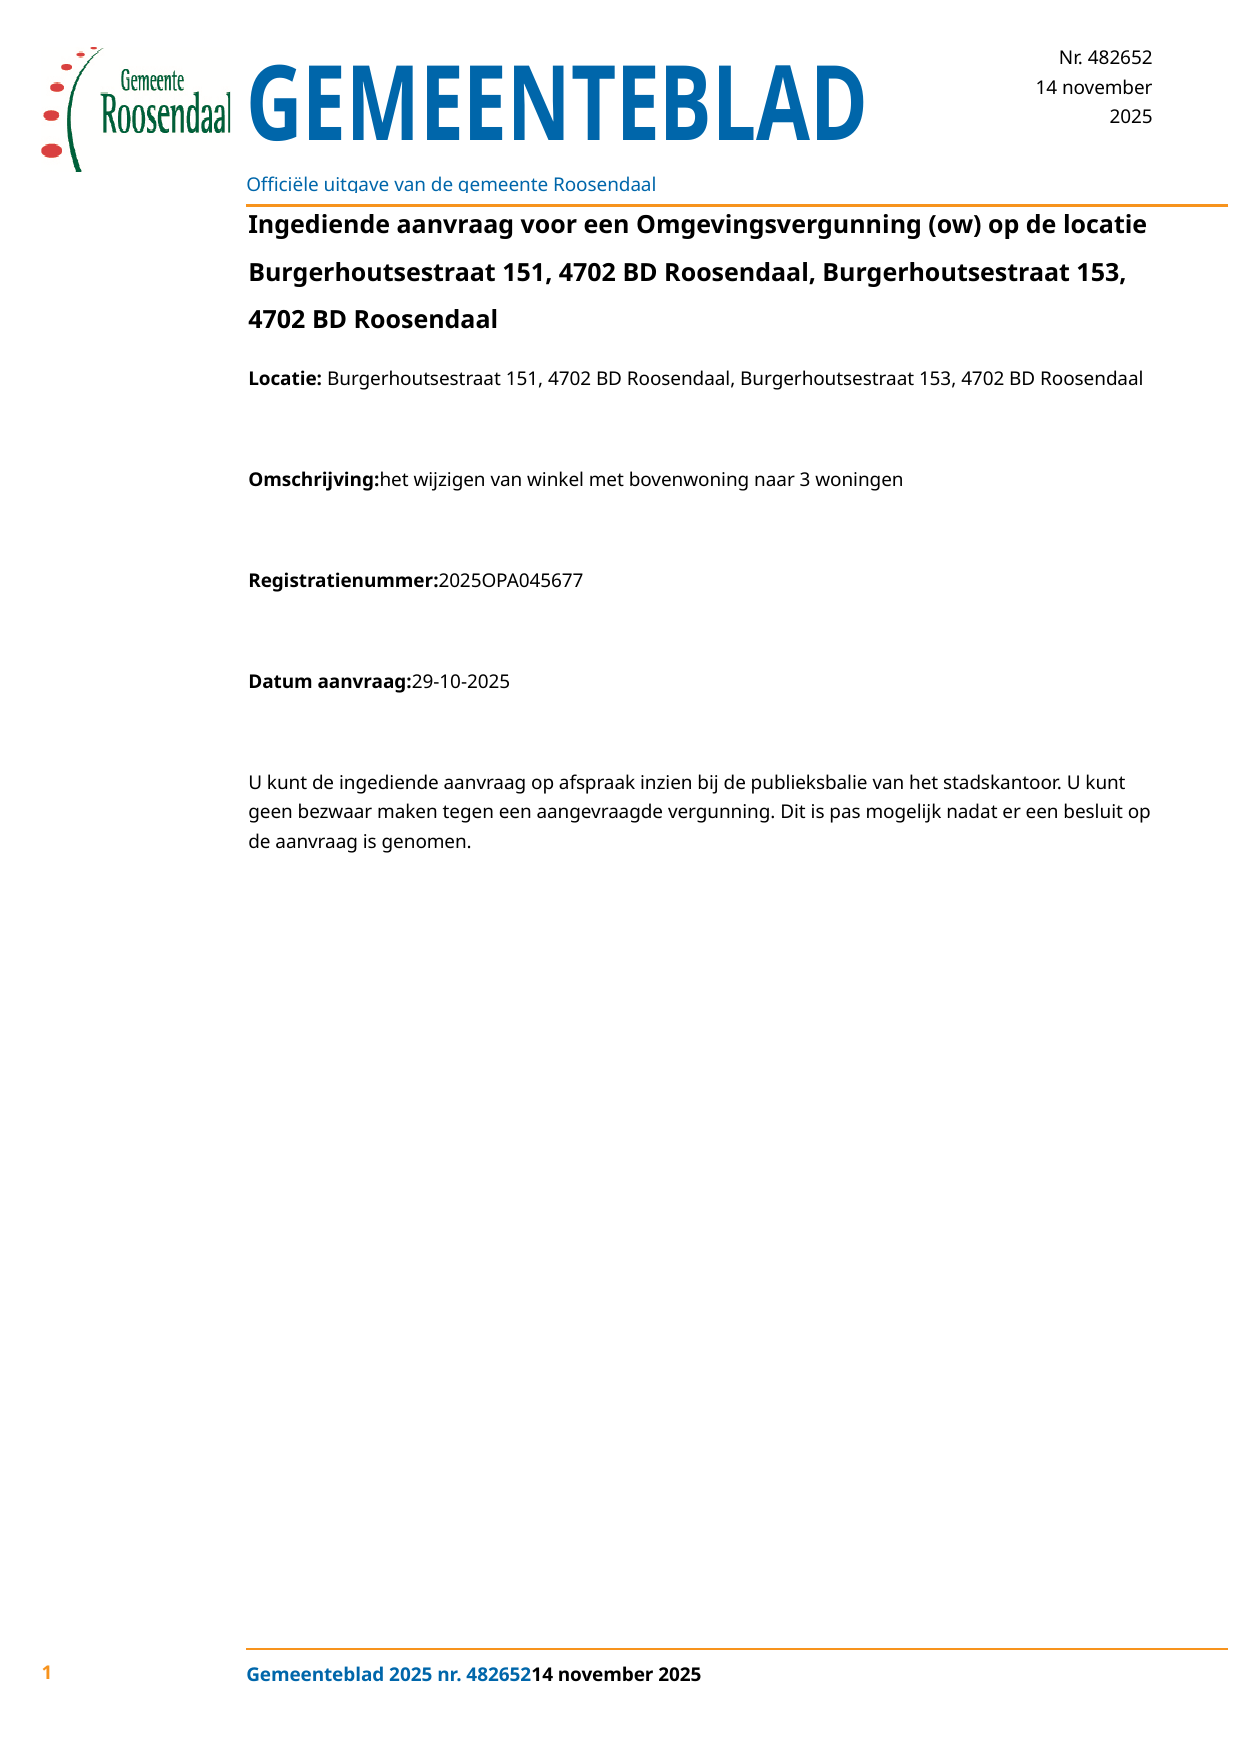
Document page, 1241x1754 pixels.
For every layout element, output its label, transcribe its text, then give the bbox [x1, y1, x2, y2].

text U kunt de ingediende aanvraag op afspraak inzien bij de publieksbalie van het stadskantoor. U kunt geen bezwaar maken tegen een aangevraagde vergunning. Dit is pas mogelijk nadat er een besluit op de aanvraag is genomen. [248, 769, 1152, 854]
text Locatie: Burgerhoutsestraat 151, 4702 BD Roosendaal, Burgerhoutsestraat 153, 4702 BD Roosendaal [248, 366, 1152, 391]
text Omschrijving:het wijzigen van winkel met bovenwoning naar 3 woningen [248, 466, 1152, 492]
text Datum aanvraag:29-10-2025 [248, 668, 1152, 694]
text Registratienummer:2025OPA045677 [248, 567, 1152, 593]
picture [41, 47, 231, 172]
text Ingediende aanvraag voor een Omgevingsvergunning (ow) op de locatie Burgerhoutsestraat 151, 4702 BD Roosendaal, Burgerhoutsestraat 153, 4702 BD Roosendaal [248, 207, 1152, 336]
